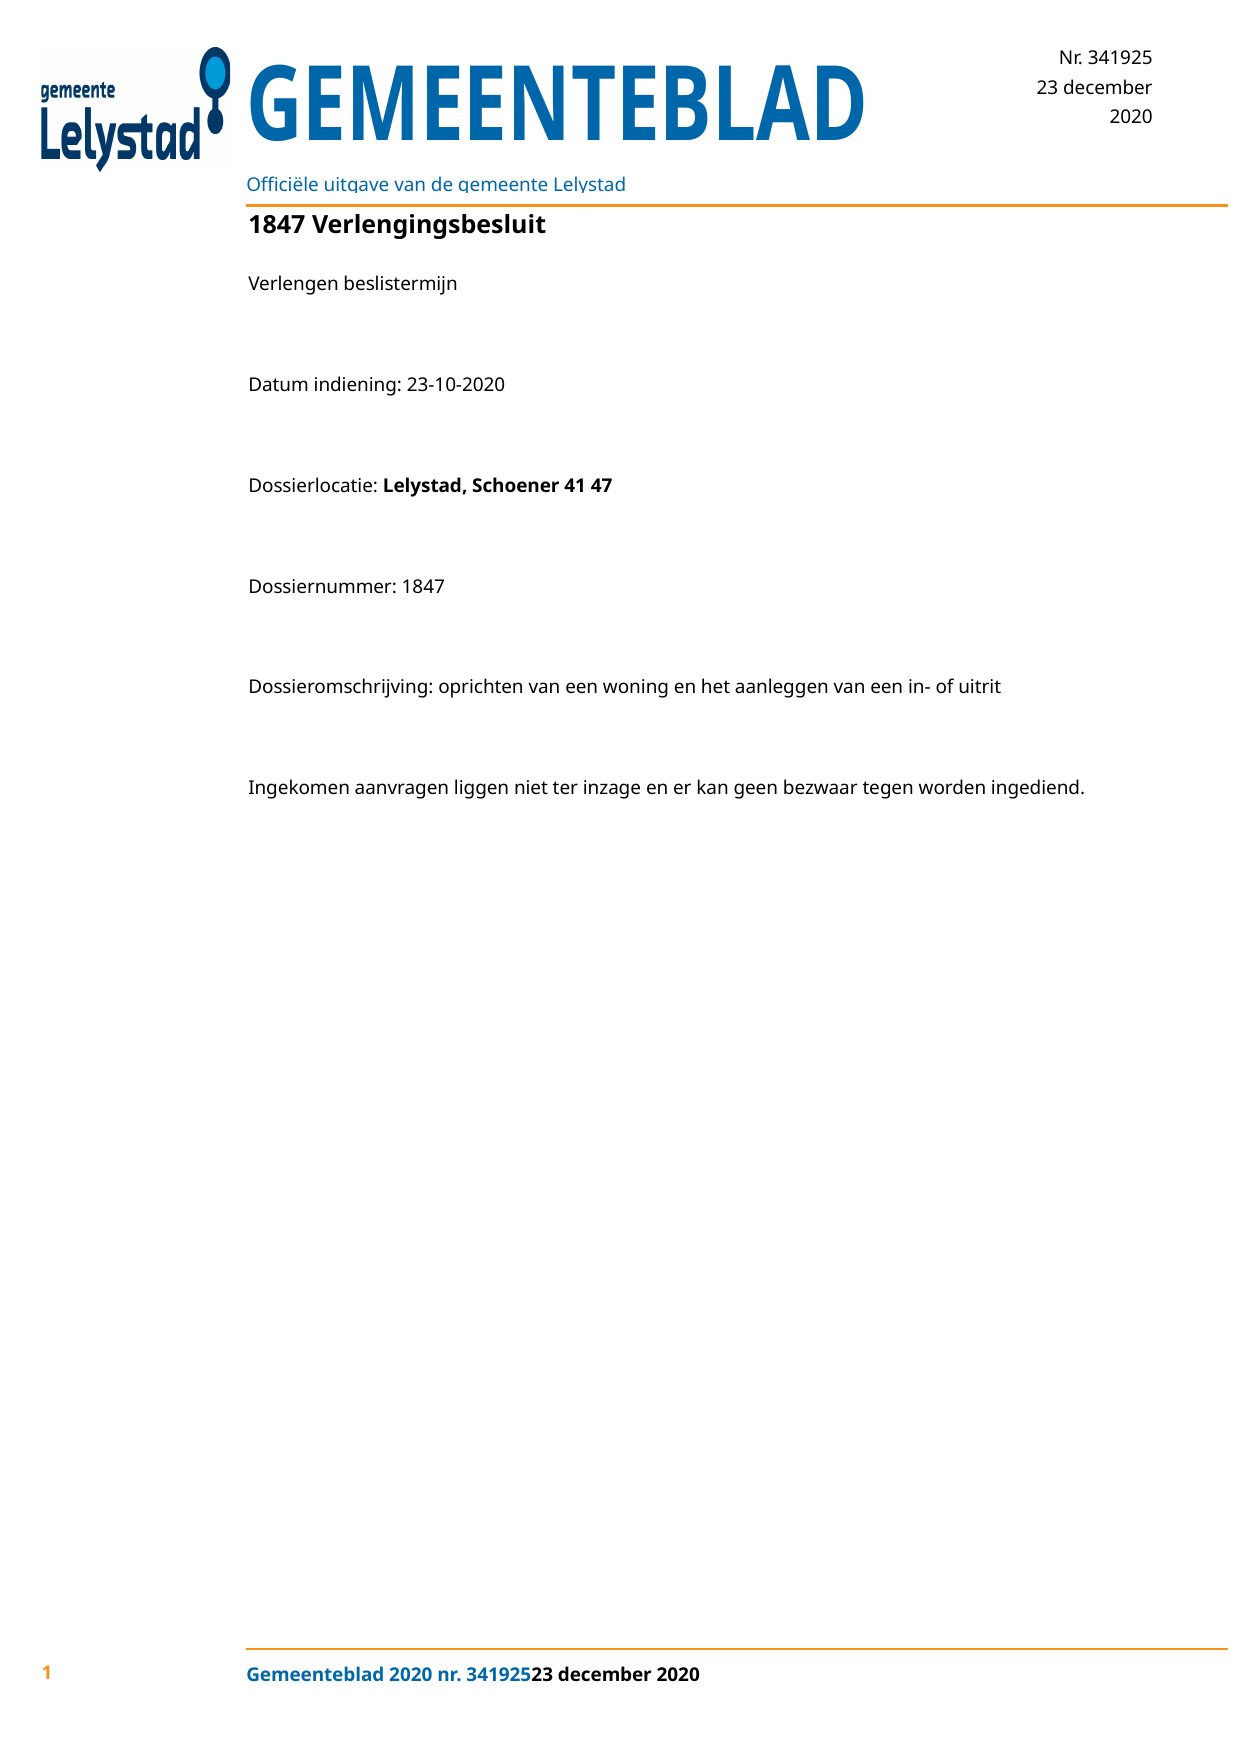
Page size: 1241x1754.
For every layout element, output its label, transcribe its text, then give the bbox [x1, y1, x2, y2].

text Datum indiening: 23-10-2020 [248, 371, 1152, 397]
text Dossierlocatie: Lelystad, Schoener 41 47 [248, 472, 1152, 498]
text Ingekomen aanvragen liggen niet ter inzage en er kan geen bezwaar tegen worden ingediend. [248, 774, 1152, 800]
text Dossiernummer: 1847 [248, 573, 1152, 598]
text 1847 Verlengingsbesluit [248, 207, 1152, 241]
picture [41, 47, 231, 172]
text Dossieromschrijving: oprichten van een woning en het aanleggen van een in- of uitrit [248, 674, 1152, 699]
text Verlengen beslistermijn [248, 270, 1152, 296]
